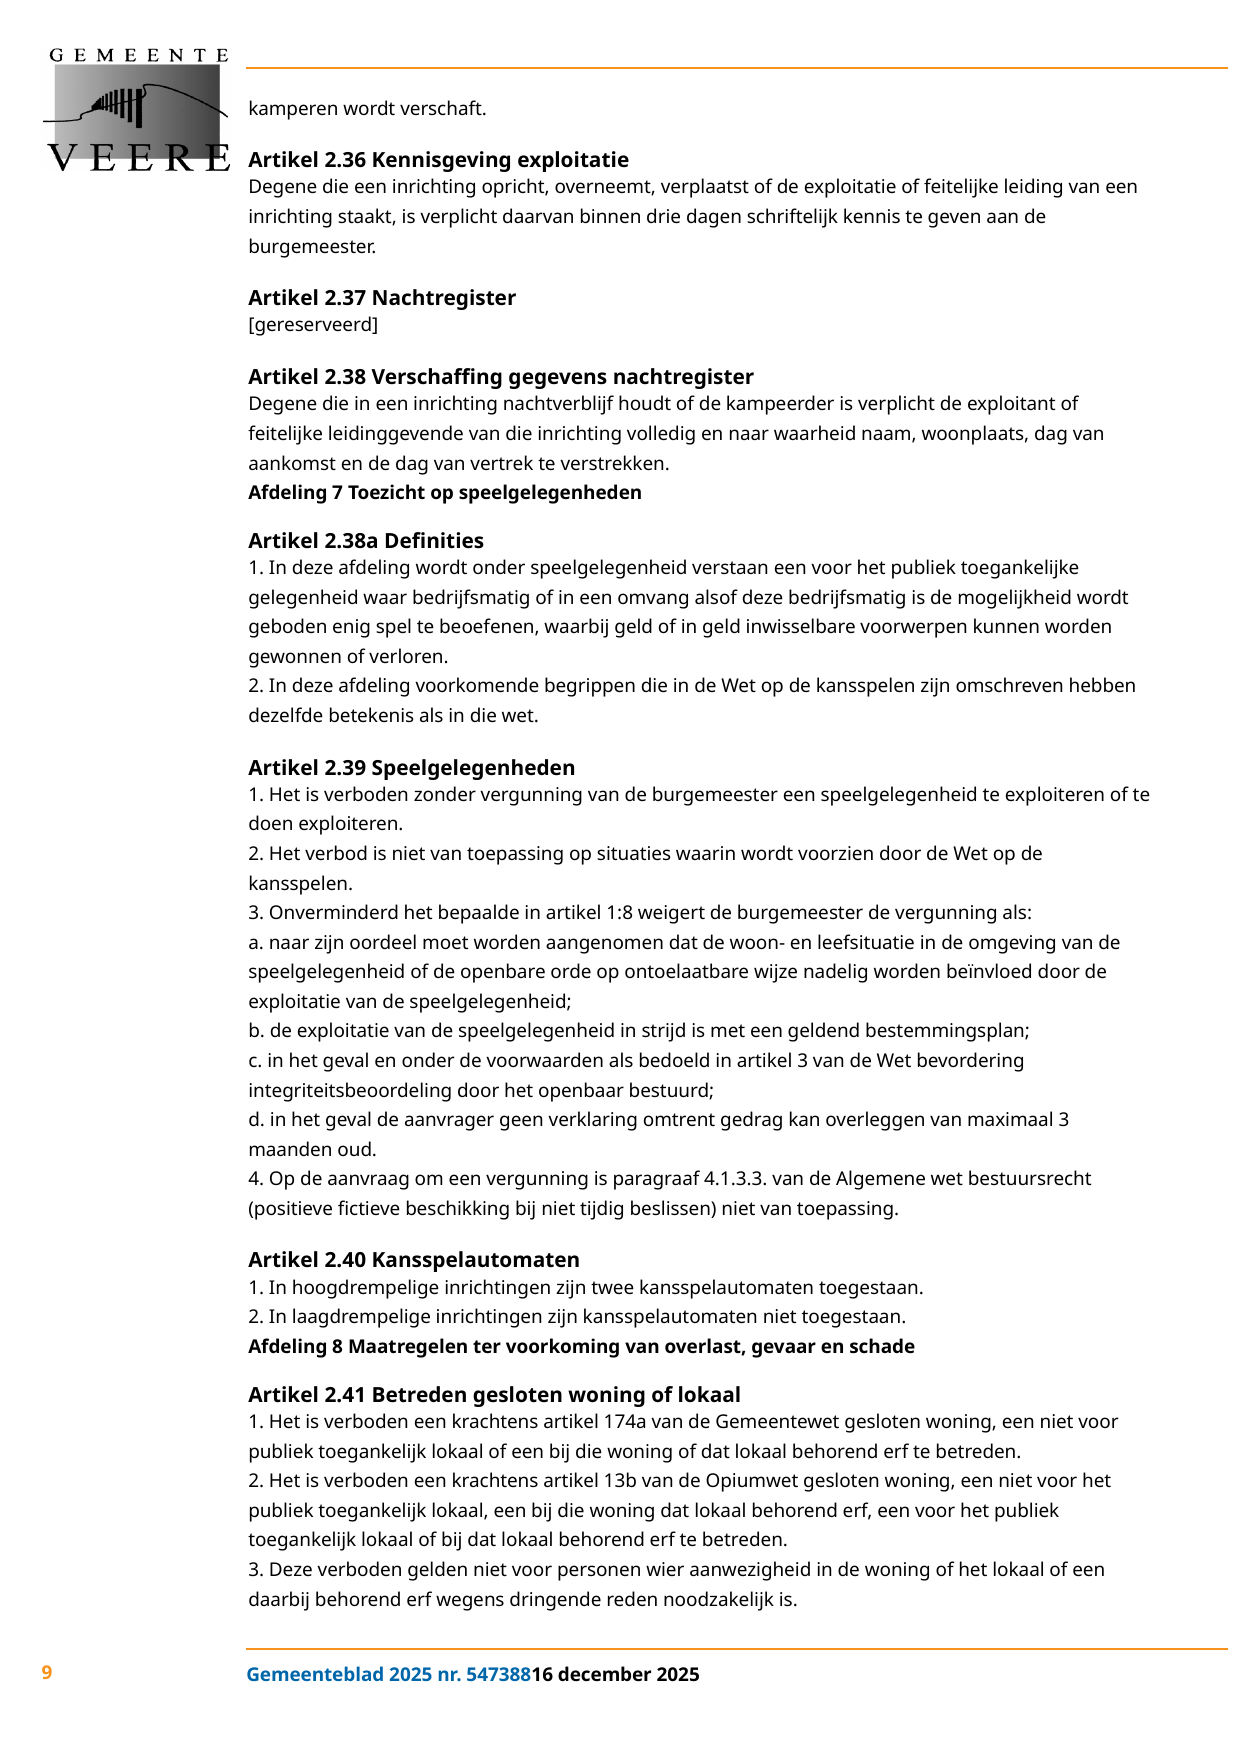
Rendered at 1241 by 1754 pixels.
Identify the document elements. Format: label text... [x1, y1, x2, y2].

text 1. In deze afdeling wordt onder speelgelegenheid verstaan een voor het publiek toegankelijke gelegenheid waar bedrijfsmatig of in een omvang alsof deze bedrijfsmatig is de mogelijkheid wordt geboden enig spel te beoefenen, waarbij geld of in geld inwisselbare voorwerpen kunnen worden gewonnen of verloren. [248, 554, 1152, 669]
text 1. Het is verboden zonder vergunning van de burgemeester een speelgelegenheid te exploiteren of te doen exploiteren. [248, 781, 1152, 836]
text d. in het geval de aanvrager geen verklaring omtrent gedrag kan overleggen van maximaal 3 maanden oud. [248, 1106, 1152, 1162]
text c. in het geval en onder de voorwaarden als bedoeld in artikel 3 van de Wet bevordering integriteitsbeoordeling door het openbaar bestuurd; [248, 1047, 1152, 1103]
text [gereserveerd] [248, 312, 1152, 337]
text 2. In deze afdeling voorkomende begrippen die in de Wet op de kansspelen zijn omschreven hebben dezelfde betekenis als in die wet. [248, 673, 1152, 728]
text Artikel 2.36 Kennisgeving exploitatie [248, 145, 1152, 174]
text 3. Onverminderd het bepaalde in artikel 1:8 weigert de burgemeester de vergunning als: [248, 899, 1152, 925]
text Artikel 2.41 Betreden gesloten woning of lokaal [248, 1380, 1152, 1408]
text 4. Op de aanvraag om een vergunning is paragraaf 4.1.3.3. van de Algemene wet bestuursrecht (positieve fictieve beschikking bij niet tijdig beslissen) niet van toepassing. [248, 1166, 1152, 1221]
text 2. Het verbod is niet van toepassing op situaties waarin wordt voorzien door de Wet op de kansspelen. [248, 840, 1152, 896]
text 2. Het is verboden een krachtens artikel 13b van de Opiumwet gesloten woning, een niet voor het publiek toegankelijk lokaal, een bij die woning dat lokaal behorend erf, een voor het publiek toegankelijk lokaal of bij dat lokaal behorend erf te betreden. [248, 1467, 1152, 1552]
text 1. In hoogdrempelige inrichtingen zijn twee kansspelautomaten toegestaan. [248, 1274, 1152, 1300]
text Afdeling 7 Toezicht op speelgelegenheden [248, 479, 1152, 505]
text b. de exploitatie van de speelgelegenheid in strijd is met een geldend bestemmingsplan; [248, 1018, 1152, 1043]
text Artikel 2.38 Verschaffing gegevens nachtregister [248, 362, 1152, 391]
text a. naar zijn oordeel moet worden aangenomen dat de woon- en leefsituatie in de omgeving van de speelgelegenheid of de openbare orde op ontoelaatbare wijze nadelig worden beïnvloed door de exploitatie van de speelgelegenheid; [248, 929, 1152, 1014]
text Artikel 2.37 Nachtregister [248, 283, 1152, 312]
text Artikel 2.39 Speelgelegenheden [248, 753, 1152, 781]
text Afdeling 8 Maatregelen ter voorkoming van overlast, gevaar en schade [248, 1333, 1152, 1359]
text 2. In laagdrempelige inrichtingen zijn kansspelautomaten niet toegestaan. [248, 1304, 1152, 1329]
text Artikel 2.38a Definities [248, 526, 1152, 554]
text kamperen wordt verschaft. [248, 95, 1152, 121]
picture [41, 47, 231, 172]
text Degene die een inrichting opricht, overneemt, verplaatst of de exploitatie of feitelijke leiding van een inrichting staakt, is verplicht daarvan binnen drie dagen schriftelijk kennis te geven aan de burgemeester. [248, 174, 1152, 258]
text Degene die in een inrichting nachtverblijf houdt of de kampeerder is verplicht de exploitant of feitelijke leidinggevende van die inrichting volledig en naar waarheid naam, woonplaats, dag van aankomst en de dag van vertrek te verstrekken. [248, 391, 1152, 475]
text 1. Het is verboden een krachtens artikel 174a van de Gemeentewet gesloten woning, een niet voor publiek toegankelijk lokaal of een bij die woning of dat lokaal behorend erf te betreden. [248, 1408, 1152, 1463]
text Artikel 2.40 Kansspelautomaten [248, 1246, 1152, 1274]
text 3. Deze verboden gelden niet voor personen wier aanwezigheid in de woning of het lokaal of een daarbij behorend erf wegens dringende reden noodzakelijk is. [248, 1556, 1152, 1611]
